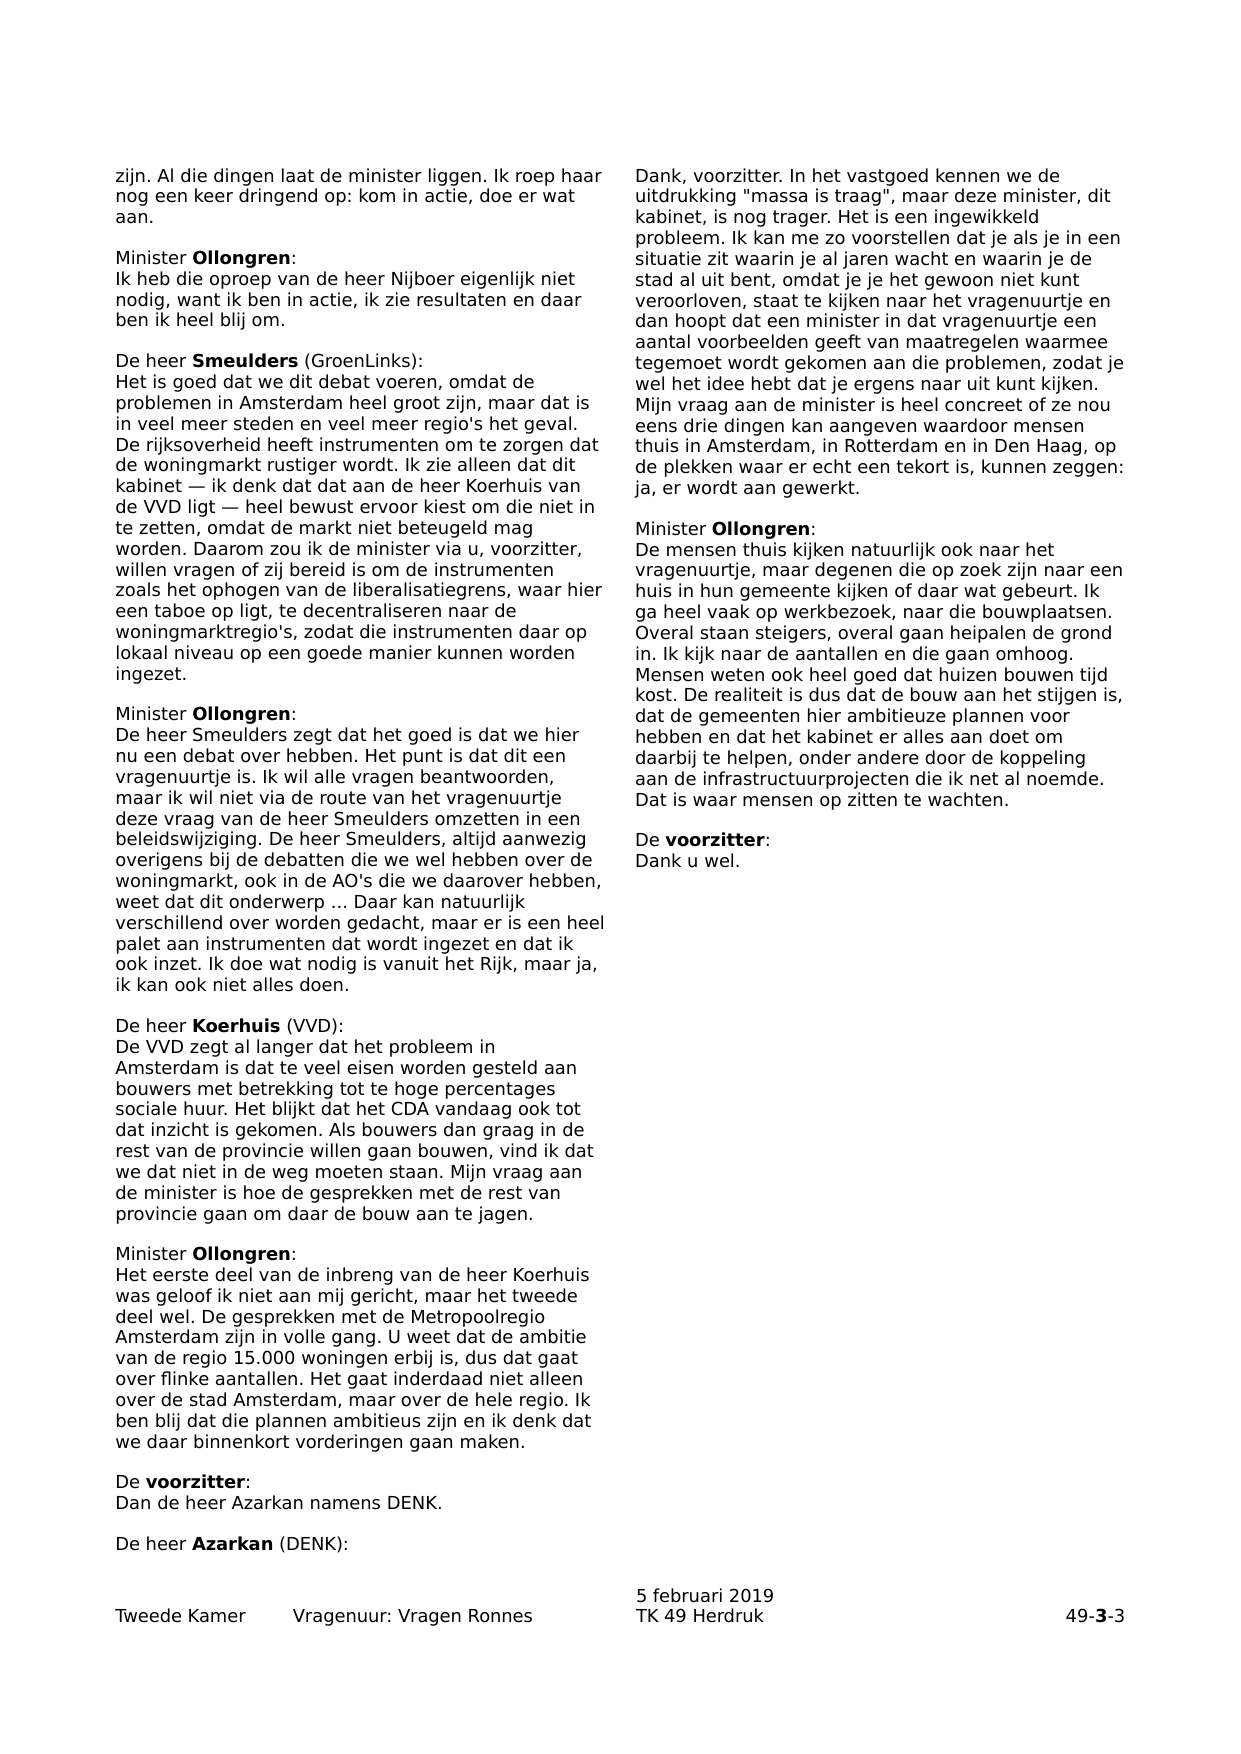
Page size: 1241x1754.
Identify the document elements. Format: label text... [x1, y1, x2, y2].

text De heer Koerhuis (VVD): [115, 1016, 605, 1037]
text zijn. Al die dingen laat de minister liggen. Ik roep haar nog een keer dringend op: kom in actie, doe er wat aan. [115, 165, 605, 228]
text De voorzitter: [635, 830, 1125, 851]
text Minister Ollongren: [115, 704, 605, 725]
text De heer Smeulders zegt dat het goed is dat we hier nu een debat over hebben. Het punt is dat dit een vragenuurtje is. Ik wil alle vragen beantwoorden, maar ik wil niet via de route van het vragenuurtje deze vraag van de heer Smeulders omzetten in een beleidswijziging. De heer Smeulders, altijd aanwezig overigens bij de debatten die we wel hebben over de woningmarkt, ook in de AO's die we daarover hebben, weet dat dit onderwerp ... Daar kan natuurlijk verschillend over worden gedacht, maar er is een heel palet aan instrumenten dat wordt ingezet en dat ik ook inzet. Ik doe wat nodig is vanuit het Rijk, maar ja, ik kan ook niet alles doen. [115, 725, 605, 996]
text Dank, voorzitter. In het vastgoed kennen we de uitdrukking "massa is traag", maar deze minister, dit kabinet, is nog trager. Het is een ingewikkeld probleem. Ik kan me zo voorstellen dat je als je in een situatie zit waarin je al jaren wacht en waarin je de stad al uit bent, omdat je je het gewoon niet kunt veroorloven, staat te kijken naar het vragenuurtje en dan hoopt dat een minister in dat vragenuurtje een aantal voorbeelden geeft van maatregelen waarmee tegemoet wordt gekomen aan die problemen, zodat je wel het idee hebt dat je ergens naar uit kunt kijken. Mijn vraag aan de minister is heel concreet of ze nou eens drie dingen kan aangeven waardoor mensen thuis in Amsterdam, in Rotterdam en in Den Haag, op de plekken waar er echt een tekort is, kunnen zeggen: ja, er wordt aan gewerkt. [635, 165, 1125, 499]
text Minister Ollongren: [635, 519, 1125, 539]
text Minister Ollongren: [115, 248, 605, 268]
text De voorzitter: [115, 1472, 605, 1493]
text Dank u wel. [635, 851, 1125, 872]
text Het is goed dat we dit debat voeren, omdat de problemen in Amsterdam heel groot zijn, maar dat is in veel meer steden en veel meer regio's het geval. De rijksoverheid heeft instrumenten om te zorgen dat de woningmarkt rustiger wordt. Ik zie alleen dat dit kabinet — ik denk dat dat aan de heer Koerhuis van de VVD ligt — heel bewust ervoor kiest om die niet in te zetten, omdat de markt niet beteugeld mag worden. Daarom zou ik de minister via u, voorzitter, willen vragen of zij bereid is om de instrumenten zoals het ophogen van de liberalisatiegrens, waar hier een taboe op ligt, te decentraliseren naar de woningmarktregio's, zodat die instrumenten daar op lokaal niveau op een goede manier kunnen worden ingezet. [115, 372, 605, 684]
text Ik heb die oproep van de heer Nijboer eigenlijk niet nodig, want ik ben in actie, ik zie resultaten en daar ben ik heel blij om. [115, 268, 605, 331]
text De mensen thuis kijken natuurlijk ook naar het vragenuurtje, maar degenen die op zoek zijn naar een huis in hun gemeente kijken of daar wat gebeurt. Ik ga heel vaak op werkbezoek, naar die bouwplaatsen. Overal staan steigers, overal gaan heipalen de grond in. Ik kijk naar de aantallen en die gaan omhoog. Mensen weten ook heel goed dat huizen bouwen tijd kost. De realiteit is dus dat de bouw aan het stijgen is, dat de gemeenten hier ambitieuze plannen voor hebben en dat het kabinet er alles aan doet om daarbij te helpen, onder andere door de koppeling aan de infrastructuurprojecten die ik net al noemde. Dat is waar mensen op zitten te wachten. [635, 539, 1125, 810]
text Minister Ollongren: [115, 1244, 605, 1265]
text De VVD zegt al langer dat het probleem in Amsterdam is dat te veel eisen worden gesteld aan bouwers met betrekking tot te hoge percentages sociale huur. Het blijkt dat het CDA vandaag ook tot dat inzicht is gekomen. Als bouwers dan graag in de rest van de provincie willen gaan bouwen, vind ik dat we dat niet in de weg moeten staan. Mijn vraag aan de minister is hoe de gesprekken met de rest van provincie gaan om daar de bouw aan te jagen. [115, 1037, 605, 1224]
text Dan de heer Azarkan namens DENK. [115, 1493, 605, 1514]
text De heer Smeulders (GroenLinks): [115, 351, 605, 372]
text Het eerste deel van de inbreng van de heer Koerhuis was geloof ik niet aan mij gericht, maar het tweede deel wel. De gesprekken met de Metropoolregio Amsterdam zijn in volle gang. U weet dat de ambitie van de regio 15.000 woningen erbij is, dus dat gaat over flinke aantallen. Het gaat inderdaad niet alleen over de stad Amsterdam, maar over de hele regio. Ik ben blij dat die plannen ambitieus zijn en ik denk dat we daar binnenkort vorderingen gaan maken. [115, 1265, 605, 1452]
text De heer Azarkan (DENK): [115, 1534, 605, 1554]
